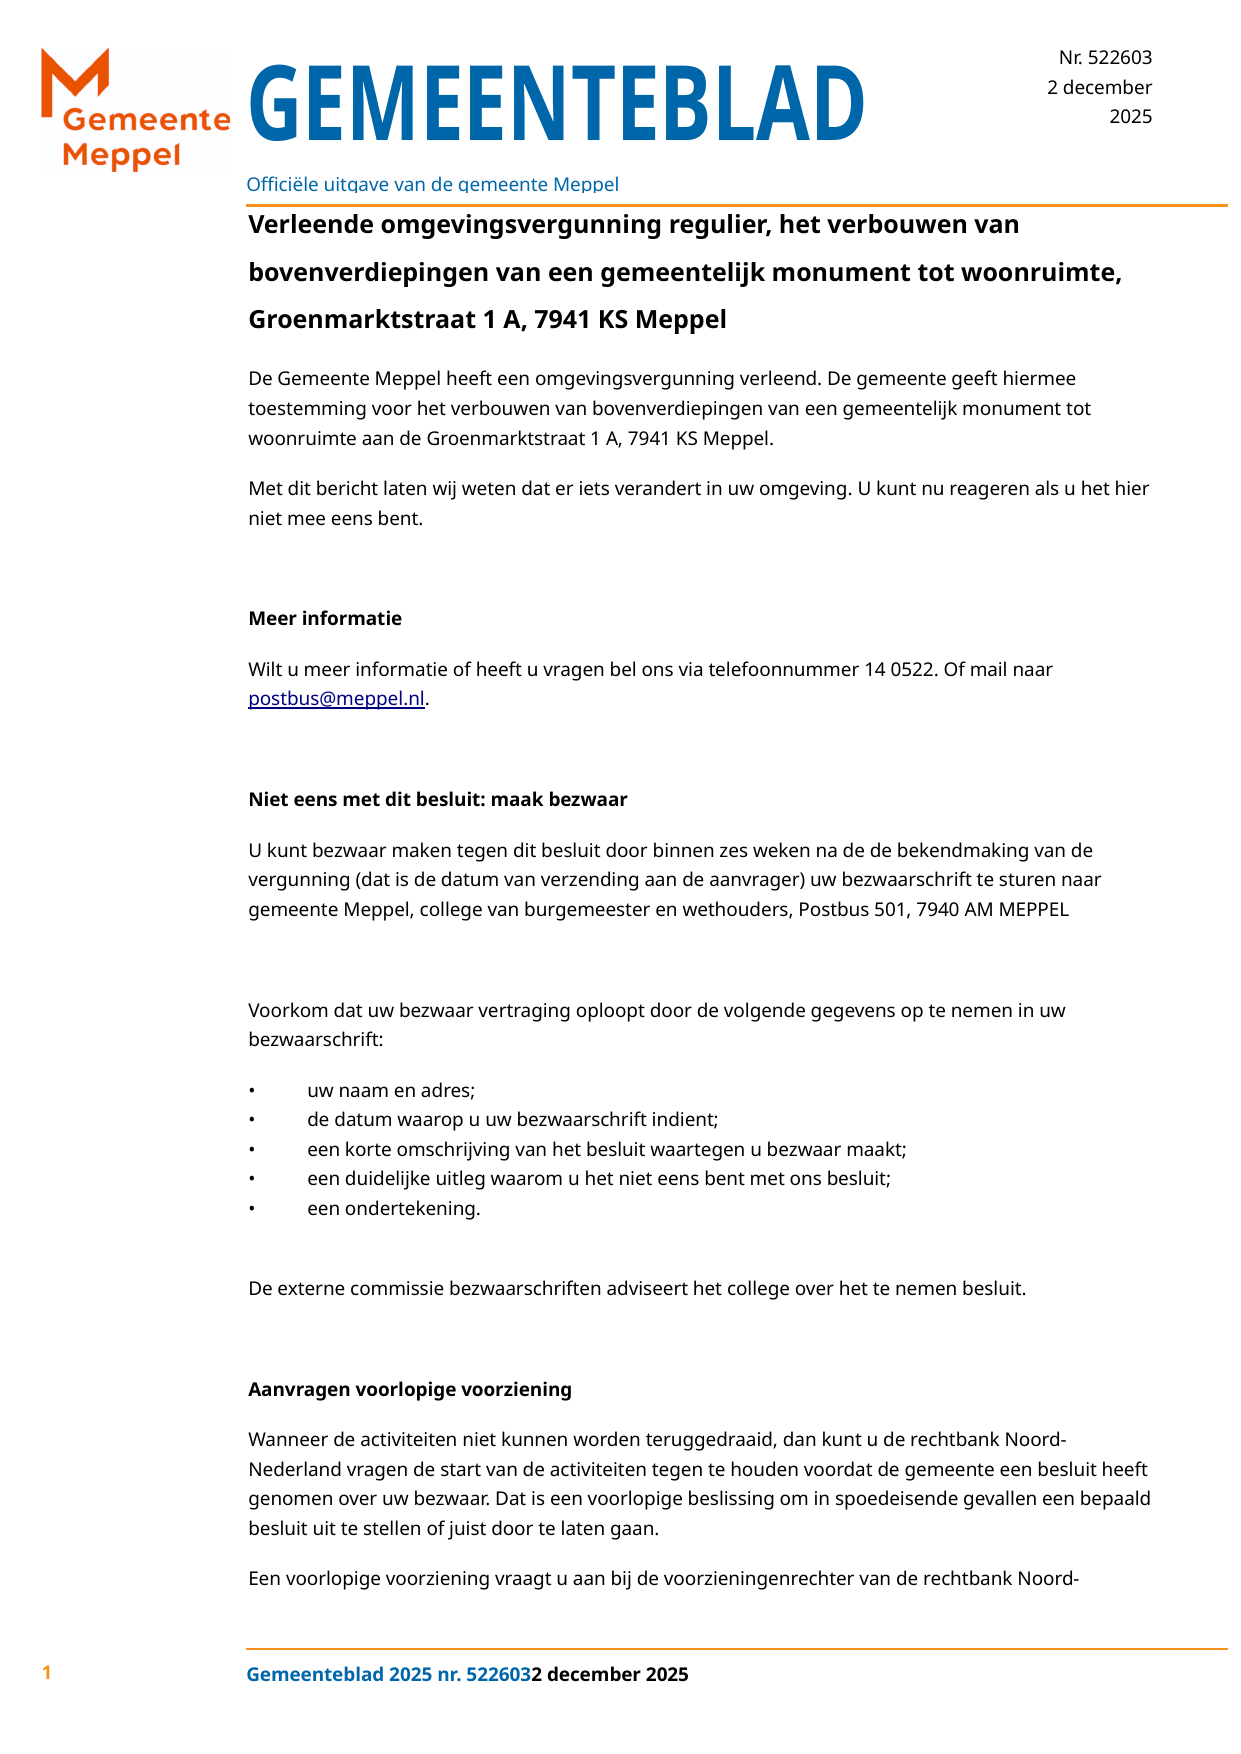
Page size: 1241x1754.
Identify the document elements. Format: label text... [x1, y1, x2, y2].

text Wilt u meer informatie of heeft u vragen bel ons via telefoonnummer 14 0522. Of mail naar postbus@meppel.nl. [248, 656, 1152, 711]
text Verleende omgevingsvergunning regulier, het verbouwen van bovenverdiepingen van een gemeentelijk monument tot woonruimte, Groenmarktstraat 1 A, 7941 KS Meppel [248, 207, 1152, 336]
text Een voorlopige voorziening vraagt u aan bij de voorzieningenrechter van de rechtbank Noord- [248, 1566, 1152, 1591]
list een korte omschrijving van het besluit waartegen u bezwaar maakt; [248, 1136, 1152, 1162]
picture [41, 47, 231, 172]
text U kunt bezwaar maken tegen dit besluit door binnen zes weken na de de bekendmaking van de vergunning (dat is de datum van verzending aan de aanvrager) uw bezwaarschrift te sturen naar gemeente Meppel, college van burgemeester en wethouders, Postbus 501, 7940 AM MEPPEL [248, 837, 1152, 922]
text De externe commissie bezwaarschriften adviseert het college over het te nemen besluit. [248, 1275, 1152, 1301]
text Voorkom dat uw bezwaar vertraging oploopt door de volgende gegevens op te nemen in uw bezwaarschrift: [248, 997, 1152, 1052]
list de datum waarop u uw bezwaarschrift indient; [248, 1106, 1152, 1132]
text Aanvragen voorlopige voorziening [248, 1376, 1152, 1402]
text Meer informatie [248, 606, 1152, 631]
text Met dit bericht laten wij weten dat er iets verandert in uw omgeving. U kunt nu reageren als u het hier niet mee eens bent. [248, 475, 1152, 530]
list een duidelijke uitleg waarom u het niet eens bent met ons besluit; [248, 1166, 1152, 1191]
text De Gemeente Meppel heeft een omgevingsvergunning verleend. De gemeente geeft hiermee toestemming voor het verbouwen van bovenverdiepingen van een gemeentelijk monument tot woonruimte aan de Groenmarktstraat 1 A, 7941 KS Meppel. [248, 366, 1152, 450]
list een ondertekening. [248, 1195, 1152, 1221]
text Niet eens met dit besluit: maak bezwaar [248, 786, 1152, 812]
list uw naam en adres; [248, 1077, 1152, 1102]
text Wanneer de activiteiten niet kunnen worden teruggedraaid, dan kunt u de rechtbank Noord-Nederland vragen de start van de activiteiten tegen te houden voordat de gemeente een besluit heeft genomen over uw bezwaar. Dat is een voorlopige beslissing om in spoedeisende gevallen een bepaald besluit uit te stellen of juist door te laten gaan. [248, 1426, 1152, 1541]
